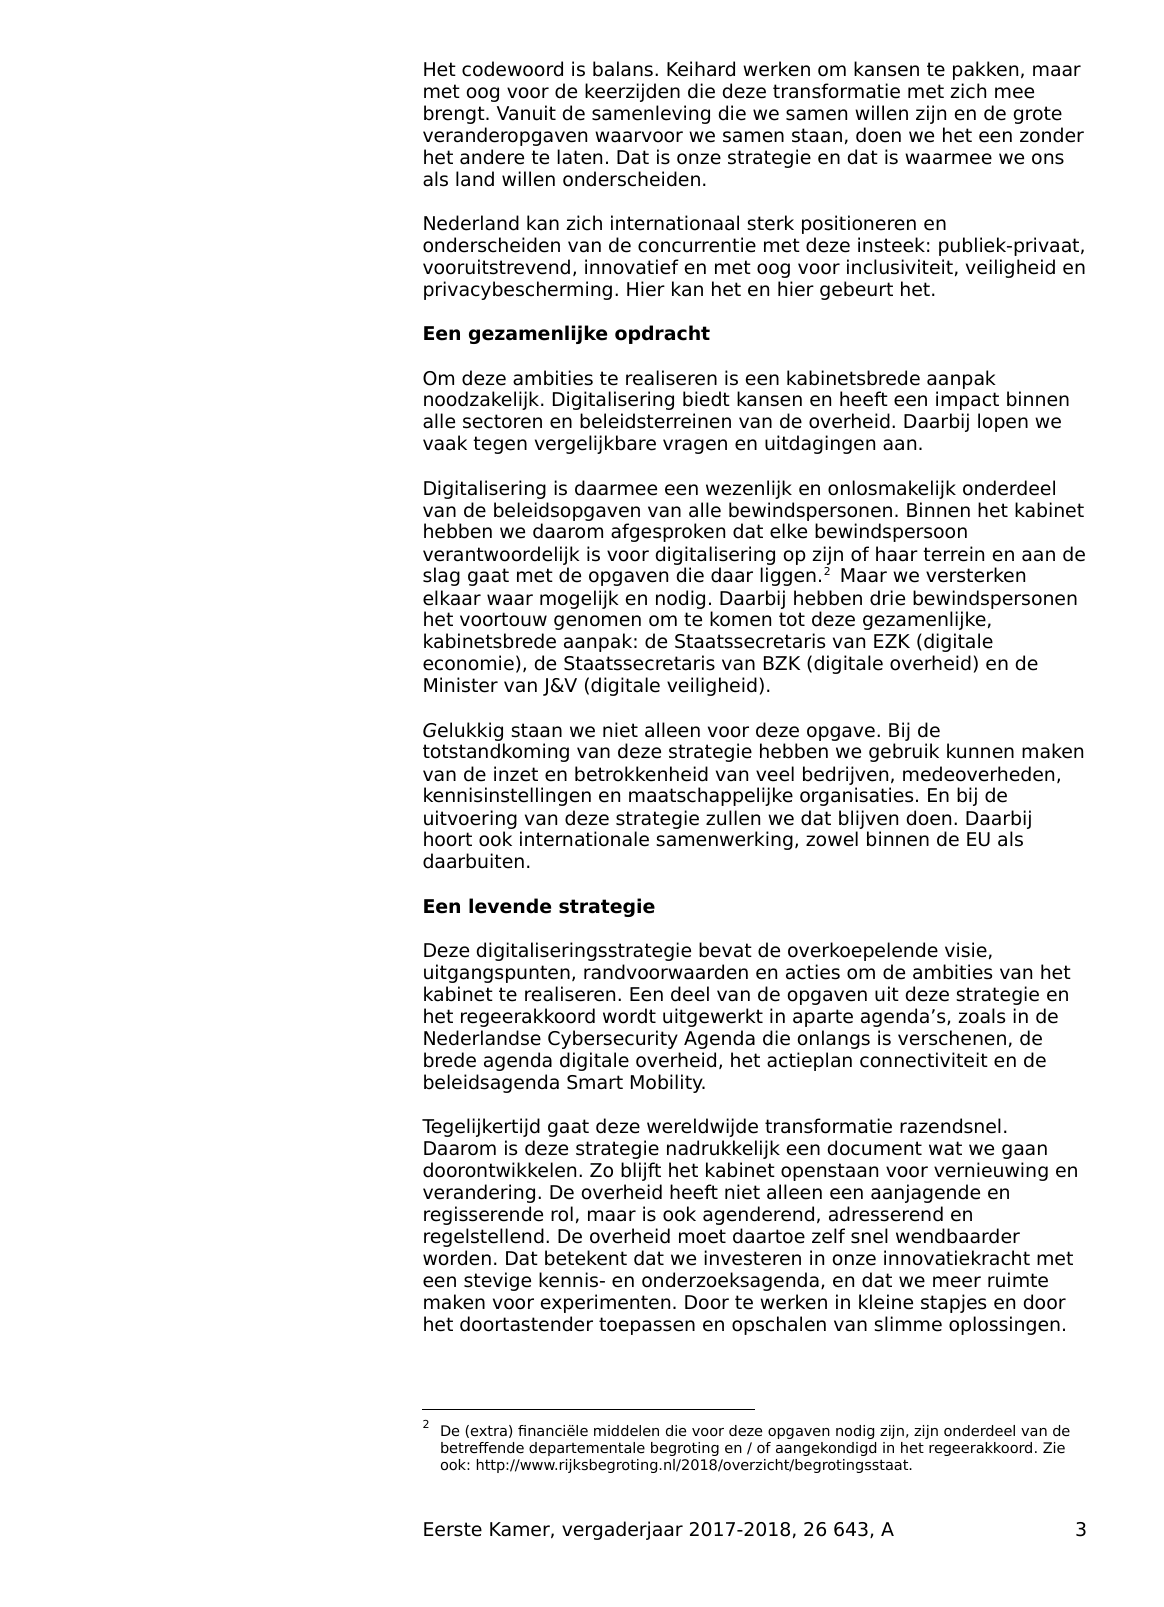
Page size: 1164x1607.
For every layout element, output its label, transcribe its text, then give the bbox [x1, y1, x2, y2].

text Digitalisering is daarmee een wezenlijk en onlosmakelijk onderdeel van de beleidsopgaven van alle bewindspersonen. Binnen het kabinet hebben we daarom afgesproken dat elke bewindspersoon verantwoordelijk is voor digitalisering op zijn of haar terrein en aan de slag gaat met de opgaven die daar liggen. Maar we versterken elkaar waar mogelijk en nodig. Daarbij hebben drie bewindspersonen het voortouw genomen om te komen tot deze gezamenlijke, kabinetsbrede aanpak: de Staatssecretaris van EZK (digitale economie), de Staatssecretaris van BZK (digitale overheid) en de Minister van J&V (digitale veiligheid). [422, 477, 1087, 697]
text Nederland kan zich internationaal sterk positioneren en onderscheiden van de concurrentie met deze insteek: publiek-privaat, vooruitstrevend, innovatief en met oog voor inclusiviteit, veiligheid en privacybescherming. Hier kan het en hier gebeurt het. [422, 213, 1087, 301]
text Deze digitaliseringsstrategie bevat de overkoepelende visie, uitgangspunten, randvoorwaarden en acties om de ambities van het kabinet te realiseren. Een deel van de opgaven uit deze strategie en het regeerakkoord wordt uitgewerkt in aparte agenda’s, zoals in de Nederlandse Cybersecurity Agenda die onlangs is verschenen, de brede agenda digitale overheid, het actieplan connectiviteit en de beleidsagenda Smart Mobility. [422, 940, 1087, 1093]
text Tegelijkertijd gaat deze wereldwijde transformatie razendsnel. Daarom is deze strategie nadrukkelijk een document wat we gaan doorontwikkelen. Zo blijft het kabinet openstaan voor vernieuwing en verandering. De overheid heeft niet alleen een aanjagende en regisserende rol, maar is ook agenderend, adresserend en regelstellend. De overheid moet daartoe zelf snel wendbaarder worden. Dat betekent dat we investeren in onze innovatiekracht met een stevige kennis- en onderzoeksagenda, en dat we meer ruimte maken voor experimenten. Door te werken in kleine stapjes en door het doortastender toepassen en opschalen van slimme oplossingen. [422, 1116, 1087, 1336]
text Gelukkig staan we niet alleen voor deze opgave. Bij de totstandkoming van deze strategie hebben we gebruik kunnen maken van de inzet en betrokkenheid van veel bedrijven, medeoverheden, kennisinstellingen en maatschappelijke organisaties. En bij de uitvoering van deze strategie zullen we dat blijven doen. Daarbij hoort ook internationale samenwerking, zowel binnen de EU als daarbuiten. [422, 719, 1087, 873]
subtitle Een gezamenlijke opdracht [422, 323, 1087, 345]
text Het codewoord is balans. Keihard werken om kansen te pakken, maar met oog voor de keerzijden die deze transformatie met zich mee brengt. Vanuit de samenleving die we samen willen zijn en de grote veranderopgaven waarvoor we samen staan, doen we het een zonder het andere te laten. Dat is onze strategie en dat is waarmee we ons als land willen onderscheiden. [422, 59, 1087, 191]
text Om deze ambities te realiseren is een kabinetsbrede aanpak noodzakelijk. Digitalisering biedt kansen en heeft een impact binnen alle sectoren en beleidsterreinen van de overheid. Daarbij lopen we vaak tegen vergelijkbare vragen en uitdagingen aan. [422, 367, 1087, 455]
subtitle Een levende strategie [422, 896, 1087, 917]
text De (extra) financiële middelen die voor deze opgaven nodig zijn, zijn onderdeel van de betreffende departementale begroting en / of aangekondigd in het regeerakkoord. Zie ook: http://www.rijksbegroting.nl/2018/overzicht/begrotingsstaat. [422, 1418, 1087, 1474]
